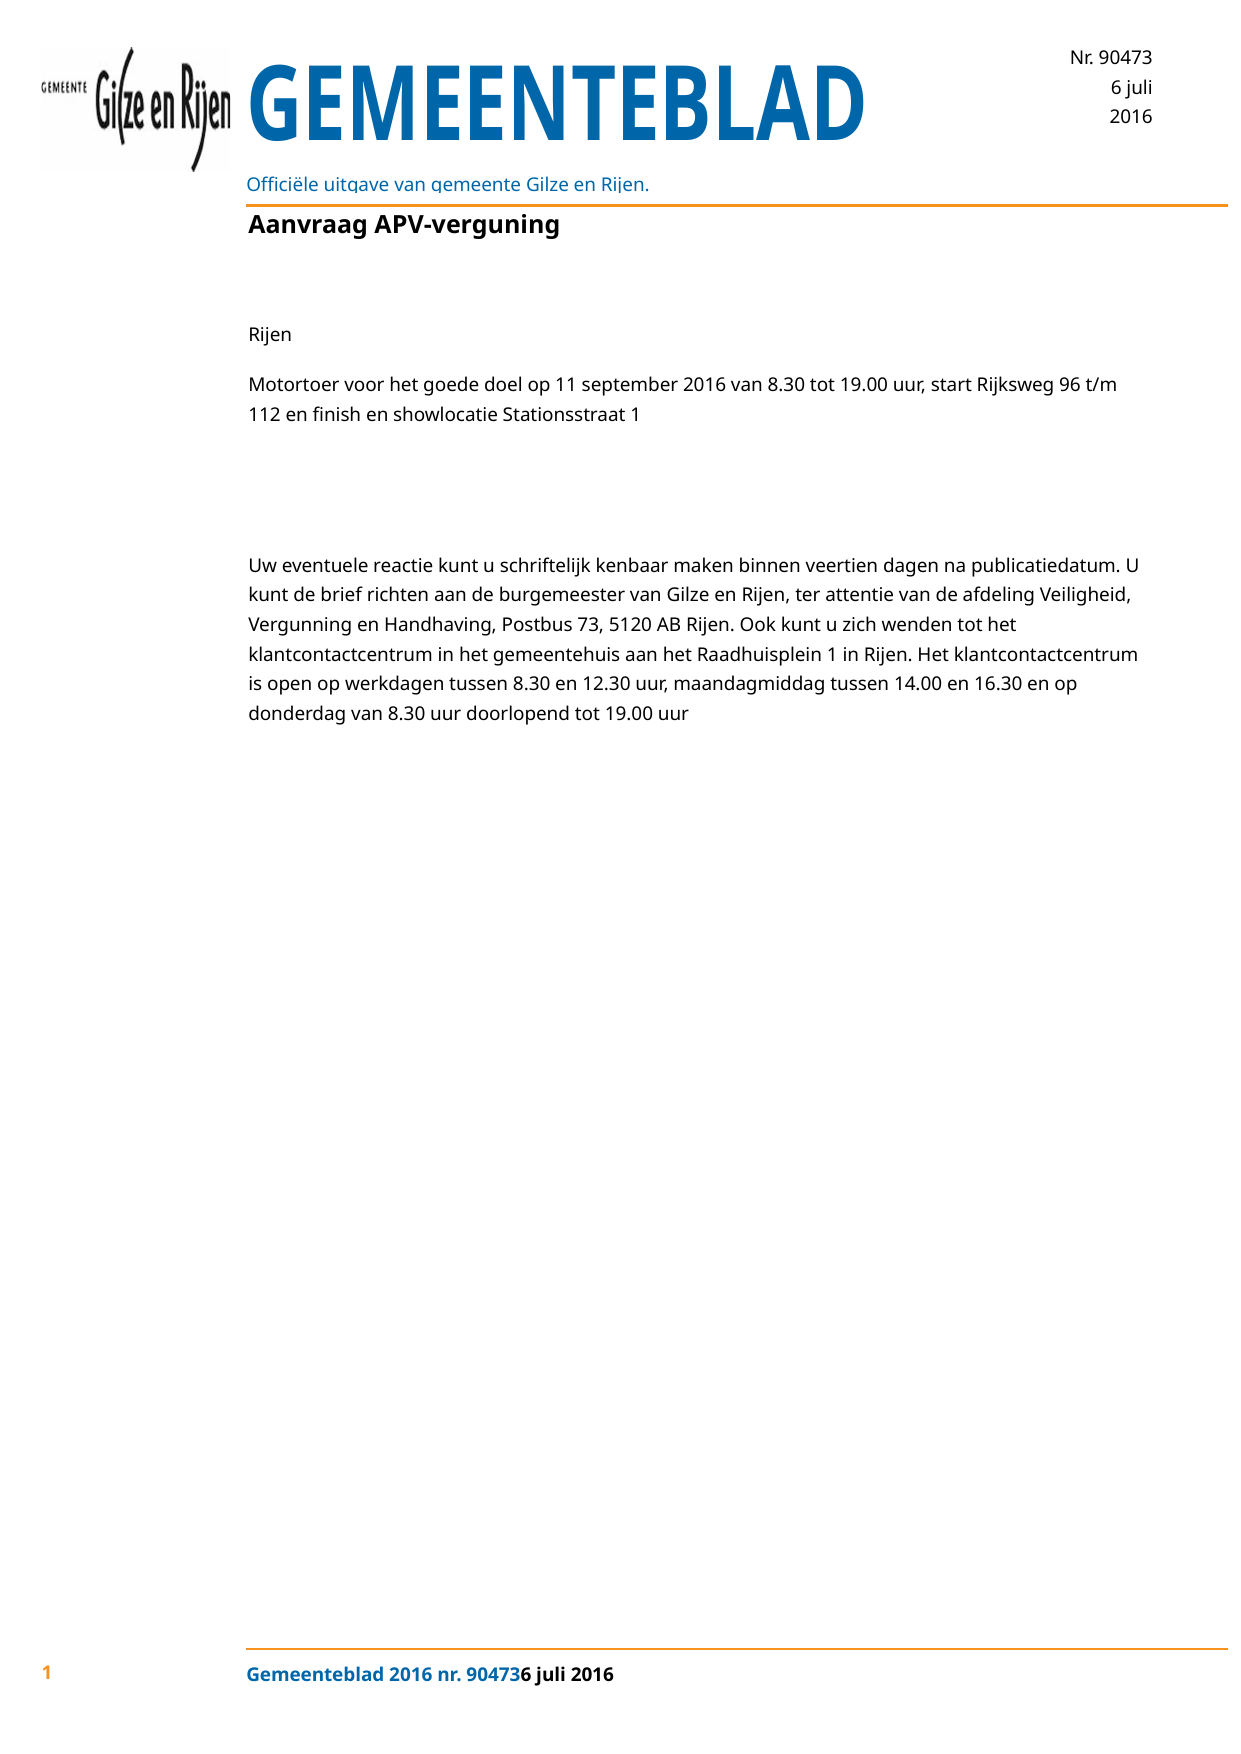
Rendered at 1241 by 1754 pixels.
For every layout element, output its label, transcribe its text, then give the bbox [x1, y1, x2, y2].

picture [41, 47, 231, 172]
text Uw eventuele reactie kunt u schriftelijk kenbaar maken binnen veertien dagen na publicatiedatum. U kunt de brief richten aan de burgemeester van Gilze en Rijen, ter attentie van de afdeling Veiligheid, Vergunning en Handhaving, Postbus 73, 5120 AB Rijen. Ook kunt u zich wenden tot het klantcontactcentrum in het gemeentehuis aan het Raadhuisplein 1 in Rijen. Het klantcontactcentrum is open op werkdagen tussen 8.30 en 12.30 uur, maandagmiddag tussen 14.00 en 16.30 en op donderdag van 8.30 uur doorlopend tot 19.00 uur [248, 552, 1152, 726]
text Rijen [248, 321, 1152, 346]
text Motortoer voor het goede doel op 11 september 2016 van 8.30 tot 19.00 uur, start Rijksweg 96 t/m 112 en finish en showlocatie Stationsstraat 1 [248, 371, 1152, 426]
text Aanvraag APV-verguning [248, 207, 1152, 241]
